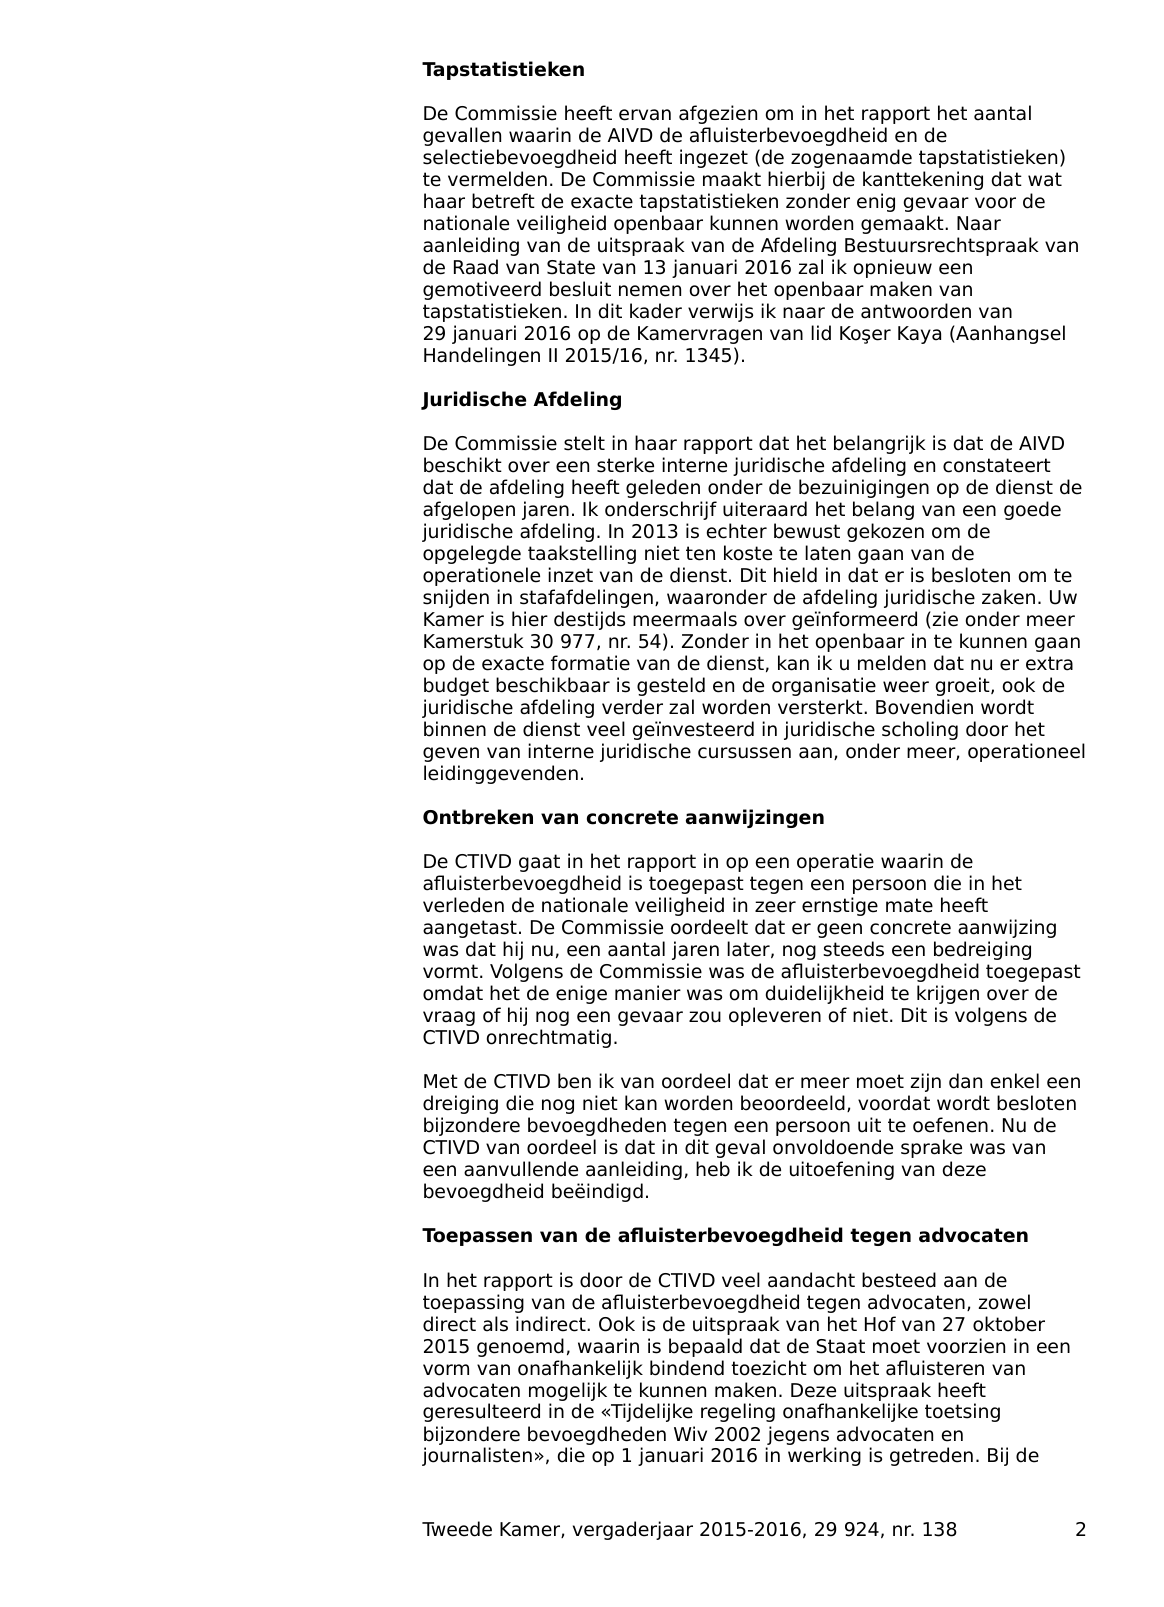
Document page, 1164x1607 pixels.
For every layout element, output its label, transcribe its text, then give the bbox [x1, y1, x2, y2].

text Met de CTIVD ben ik van oordeel dat er meer moet zijn dan enkel een dreiging die nog niet kan worden beoordeeld, voordat wordt besloten bijzondere bevoegdheden tegen een persoon uit te oefenen. Nu de CTIVD van oordeel is dat in dit geval onvoldoende sprake was van een aanvullende aanleiding, heb ik de uitoefening van deze bevoegdheid beëindigd. [422, 1071, 1087, 1203]
text De Commissie heeft ervan afgezien om in het rapport het aantal gevallen waarin de AIVD de afluisterbevoegdheid en de selectiebevoegdheid heeft ingezet (de zogenaamde tapstatistieken) te vermelden. De Commissie maakt hierbij de kanttekening dat wat haar betreft de exacte tapstatistieken zonder enig gevaar voor de nationale veiligheid openbaar kunnen worden gemaakt. Naar aanleiding van de uitspraak van de Afdeling Bestuursrechtspraak van de Raad van State van 13 januari 2016 zal ik opnieuw een gemotiveerd besluit nemen over het openbaar maken van tapstatistieken. In dit kader verwijs ik naar de antwoorden van 29 januari 2016 op de Kamervragen van lid Koşer Kaya (Aanhangsel Handelingen II 2015/16, nr. 1345). [422, 103, 1087, 367]
text De Commissie stelt in haar rapport dat het belangrijk is dat de AIVD beschikt over een sterke interne juridische afdeling en constateert dat de afdeling heeft geleden onder de bezuinigingen op de dienst de afgelopen jaren. Ik onderschrijf uiteraard het belang van een goede juridische afdeling. In 2013 is echter bewust gekozen om de opgelegde taakstelling niet ten koste te laten gaan van de operationele inzet van de dienst. Dit hield in dat er is besloten om te snijden in stafafdelingen, waaronder de afdeling juridische zaken. Uw Kamer is hier destijds meermaals over geïnformeerd (zie onder meer Kamerstuk 30 977, nr. 54). Zonder in het openbaar in te kunnen gaan op de exacte formatie van de dienst, kan ik u melden dat nu er extra budget beschikbaar is gesteld en de organisatie weer groeit, ook de juridische afdeling verder zal worden versterkt. Bovendien wordt binnen de dienst veel geïnvesteerd in juridische scholing door het geven van interne juridische cursussen aan, onder meer, operationeel leidinggevenden. [422, 433, 1087, 785]
subtitle Ontbreken van concrete aanwijzingen [422, 807, 1087, 829]
subtitle Toepassen van de afluisterbevoegdheid tegen advocaten [422, 1225, 1087, 1247]
text In het rapport is door de CTIVD veel aandacht besteed aan de toepassing van de afluisterbevoegdheid tegen advocaten, zowel direct als indirect. Ook is de uitspraak van het Hof van 27 oktober 2015 genoemd, waarin is bepaald dat de Staat moet voorzien in een vorm van onafhankelijk bindend toezicht om het afluisteren van advocaten mogelijk te kunnen maken. Deze uitspraak heeft geresulteerd in de «Tijdelijke regeling onafhankelijke toetsing bijzondere bevoegdheden Wiv 2002 jegens advocaten en journalisten», die op 1 januari 2016 in werking is getreden. Bij de [422, 1269, 1087, 1467]
subtitle Juridische Afdeling [422, 389, 1087, 411]
subtitle Tapstatistieken [422, 59, 1087, 81]
text De CTIVD gaat in het rapport in op een operatie waarin de afluisterbevoegdheid is toegepast tegen een persoon die in het verleden de nationale veiligheid in zeer ernstige mate heeft aangetast. De Commissie oordeelt dat er geen concrete aanwijzing was dat hij nu, een aantal jaren later, nog steeds een bedreiging vormt. Volgens de Commissie was de afluisterbevoegdheid toegepast omdat het de enige manier was om duidelijkheid te krijgen over de vraag of hij nog een gevaar zou opleveren of niet. Dit is volgens de CTIVD onrechtmatig. [422, 851, 1087, 1049]
